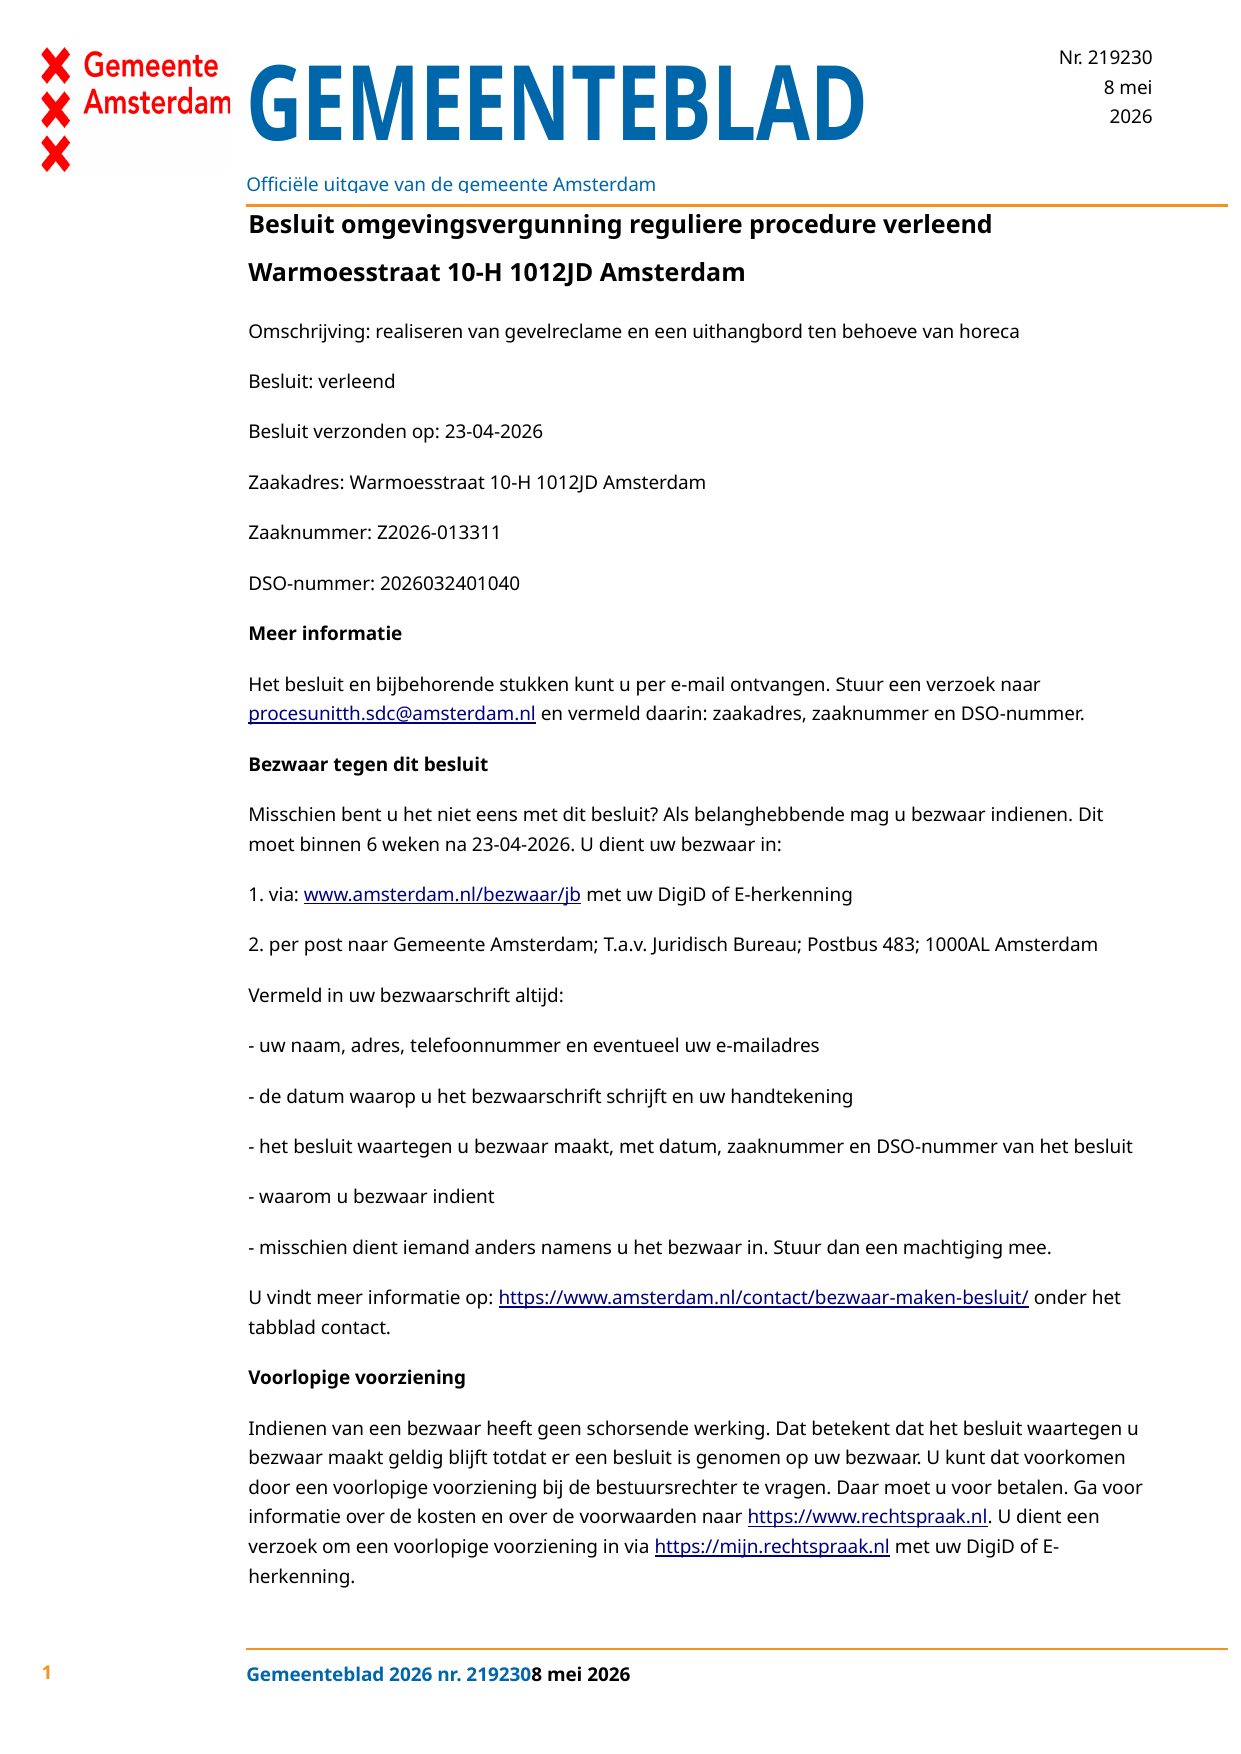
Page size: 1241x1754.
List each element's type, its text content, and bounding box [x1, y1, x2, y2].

text Indienen van een bezwaar heeft geen schorsende werking. Dat betekent dat het besluit waartegen u bezwaar maakt geldig blijft totdat er een besluit is genomen op uw bezwaar. U kunt dat voorkomen door een voorlopige voorziening bij de bestuursrechter te vragen. Daar moet u voor betalen. Ga voor informatie over de kosten en over de voorwaarden naar https://www.rechtspraak.nl. U dient een verzoek om een voorlopige voorziening in via https://mijn.rechtspraak.nl met uw DigiD of E-herkenning. [248, 1415, 1152, 1589]
picture [41, 47, 231, 172]
text DSO-nummer: 2026032401040 [248, 570, 1152, 596]
text Voorlopige voorziening [248, 1364, 1152, 1390]
text Zaaknummer: Z2026-013311 [248, 519, 1152, 545]
text 2. per post naar Gemeente Amsterdam; T.a.v. Juridisch Bureau; Postbus 483; 1000AL Amsterdam [248, 932, 1152, 957]
text Meer informatie [248, 620, 1152, 646]
text - het besluit waartegen u bezwaar maakt, met datum, zaaknummer en DSO-nummer van het besluit [248, 1133, 1152, 1159]
text Vermeld in uw bezwaarschrift altijd: [248, 982, 1152, 1008]
text U vindt meer informatie op: https://www.amsterdam.nl/contact/bezwaar-maken-besluit/ onder het tabblad contact. [248, 1284, 1152, 1340]
text - uw naam, adres, telefoonnummer en eventueel uw e-mailadres [248, 1032, 1152, 1058]
text Besluit verzonden op: 23-04-2026 [248, 419, 1152, 444]
text Bezwaar tegen dit besluit [248, 751, 1152, 777]
text Besluit: verleend [248, 368, 1152, 394]
text - misschien dient iemand anders namens u het bezwaar in. Stuur dan een machtiging mee. [248, 1234, 1152, 1260]
text Zaakadres: Warmoesstraat 10-H 1012JD Amsterdam [248, 469, 1152, 495]
text Het besluit en bijbehorende stukken kunt u per e-mail ontvangen. Stuur een verzoek naar procesunitth.sdc@amsterdam.nl en vermeld daarin: zaakadres, zaaknummer en DSO-nummer. [248, 671, 1152, 726]
text 1. via: www.amsterdam.nl/bezwaar/jb met uw DigiD of E-herkenning [248, 881, 1152, 907]
text Misschien bent u het niet eens met dit besluit? Als belanghebbende mag u bezwaar indienen. Dit moet binnen 6 weken na 23-04-2026. U dient uw bezwaar in: [248, 801, 1152, 857]
text Besluit omgevingsvergunning reguliere procedure verleend Warmoesstraat 10-H 1012JD Amsterdam [248, 207, 1152, 288]
text - de datum waarop u het bezwaarschrift schrijft en uw handtekening [248, 1083, 1152, 1109]
text - waarom u bezwaar indient [248, 1184, 1152, 1209]
text Omschrijving: realiseren van gevelreclame en een uithangbord ten behoeve van horeca [248, 318, 1152, 344]
